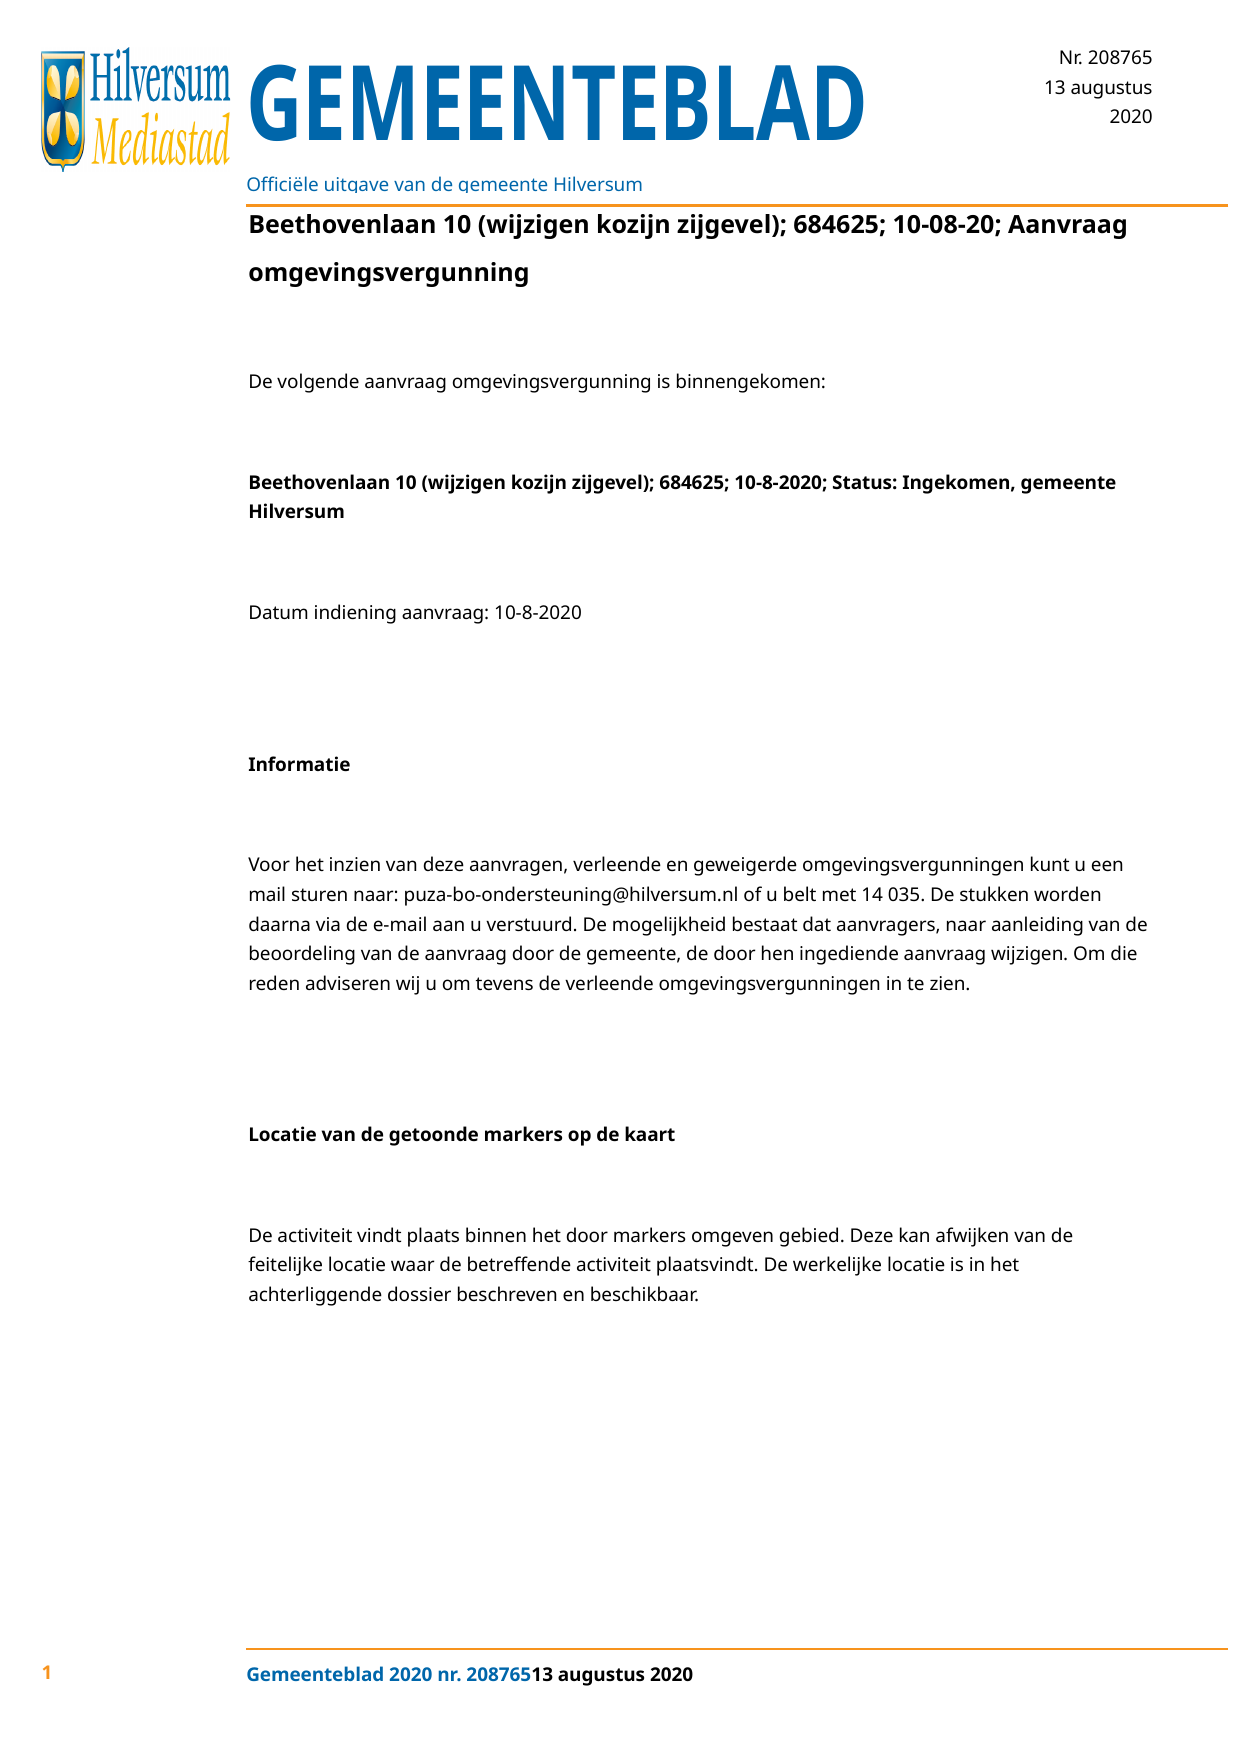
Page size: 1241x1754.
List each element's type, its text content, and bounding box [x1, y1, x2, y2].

text Datum indiening aanvraag: 10-8-2020 [248, 599, 1152, 625]
text Locatie van de getoonde markers op de kaart [248, 1121, 1152, 1147]
text De activiteit vindt plaats binnen het door markers omgeven gebied. Deze kan afwijken van de feitelijke locatie waar de betreffende activiteit plaatsvindt. De werkelijke locatie is in het achterliggende dossier beschreven en beschikbaar. [248, 1222, 1152, 1307]
text Beethovenlaan 10 (wijzigen kozijn zijgevel); 684625; 10-08-20; Aanvraag omgevingsvergunning [248, 207, 1152, 288]
text Voor het inzien van deze aanvragen, verleende en geweigerde omgevingsvergunningen kunt u een mail sturen naar: puza-bo-ondersteuning@hilversum.nl of u belt met 14 035. De stukken worden daarna via de e-mail aan u verstuurd. De mogelijkheid bestaat dat aanvragers, naar aanleiding van de beoordeling van de aanvraag door de gemeente, de door hen ingediende aanvraag wijzigen. Om die reden adviseren wij u om tevens de verleende omgevingsvergunningen in te zien. [248, 852, 1152, 996]
text Informatie [248, 751, 1152, 777]
text De volgende aanvraag omgevingsvergunning is binnengekomen: [248, 368, 1152, 394]
text Beethovenlaan 10 (wijzigen kozijn zijgevel); 684625; 10-8-2020; Status: Ingekomen, gemeente Hilversum [248, 469, 1152, 524]
picture [41, 47, 231, 172]
